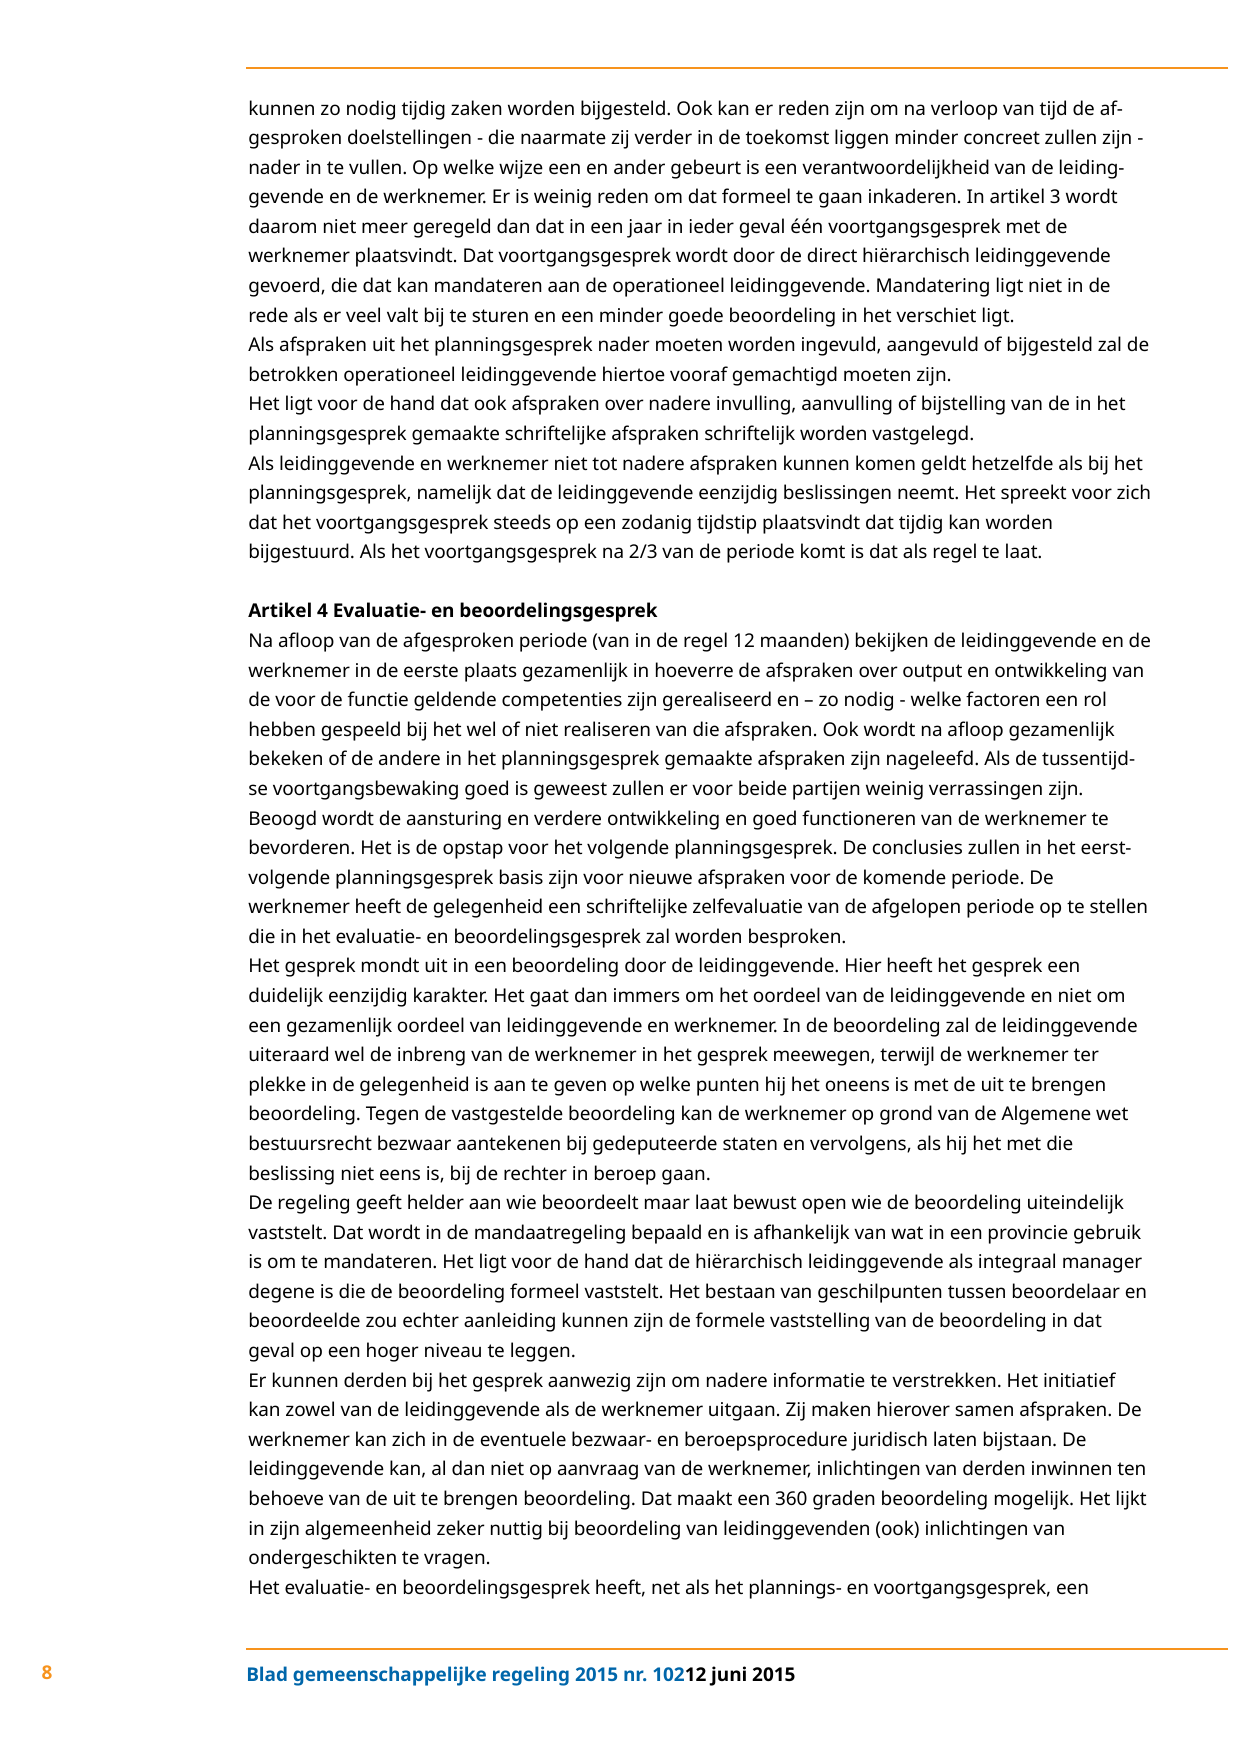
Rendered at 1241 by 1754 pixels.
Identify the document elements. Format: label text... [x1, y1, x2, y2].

text Het evaluatie- en beoordelingsgesprek heeft, net als het plannings- en voortgangsgesprek, een [248, 1574, 1152, 1600]
text kunnen zo nodig tijdig zaken worden bijgesteld. Ook kan er reden zijn om na verloop van tijd de af- gesproken doelstellingen - die naarmate zij verder in de toekomst liggen minder concreet zullen zijn - nader in te vullen. Op welke wijze een en ander gebeurt is een verantwoordelijkheid van de leiding- gevende en de werknemer. Er is weinig reden om dat formeel te gaan inkaderen. In artikel 3 wordt daarom niet meer geregeld dan dat in een jaar in ieder geval één voortgangsgesprek met de werknemer plaatsvindt. Dat voortgangsgesprek wordt door de direct hiërarchisch leidinggevende gevoerd, die dat kan mandateren aan de operationeel leidinggevende. Mandatering ligt niet in de rede als er veel valt bij te sturen en een minder goede beoordeling in het verschiet ligt. [248, 95, 1152, 328]
text Het gesprek mondt uit in een beoordeling door de leidinggevende. Hier heeft het gesprek een duidelijk eenzijdig karakter. Het gaat dan immers om het oordeel van de leidinggevende en niet om een gezamenlijk oordeel van leidinggevende en werknemer. In de beoordeling zal de leidinggevende uiteraard wel de inbreng van de werknemer in het gesprek meewegen, terwijl de werknemer ter plekke in de gelegenheid is aan te geven op welke punten hij het oneens is met de uit te brengen beoordeling. Tegen de vastgestelde beoordeling kan de werknemer op grond van de Algemene wet bestuursrecht bezwaar aantekenen bij gedeputeerde staten en vervolgens, als hij het met die beslissing niet eens is, bij de rechter in beroep gaan. [248, 953, 1152, 1186]
text De regeling geeft helder aan wie beoordeelt maar laat bewust open wie de beoordeling uiteindelijk vaststelt. Dat wordt in de mandaatregeling bepaald en is afhankelijk van wat in een provincie gebruik is om te mandateren. Het ligt voor de hand dat de hiërarchisch leidinggevende als integraal manager degene is die de beoordeling formeel vaststelt. Het bestaan van geschilpunten tussen beoordelaar en beoordeelde zou echter aanleiding kunnen zijn de formele vaststelling van de beoordeling in dat geval op een hoger niveau te leggen. [248, 1189, 1152, 1363]
text Artikel 4 Evaluatie- en beoordelingsgesprek [248, 598, 1152, 623]
text Beoogd wordt de aansturing en verdere ontwikkeling en goed functioneren van de werknemer te bevorderen. Het is de opstap voor het volgende planningsgesprek. De conclusies zullen in het eerst- volgende planningsgesprek basis zijn voor nieuwe afspraken voor de komende periode. De werknemer heeft de gelegenheid een schriftelijke zelfevaluatie van de afgelopen periode op te stellen die in het evaluatie- en beoordelingsgesprek zal worden besproken. [248, 805, 1152, 949]
text Het ligt voor de hand dat ook afspraken over nadere invulling, aanvulling of bijstelling van de in het planningsgesprek gemaakte schriftelijke afspraken schriftelijk worden vastgelegd. [248, 391, 1152, 446]
text Als afspraken uit het planningsgesprek nader moeten worden ingevuld, aangevuld of bijgesteld zal de betrokken operationeel leidinggevende hiertoe vooraf gemachtigd moeten zijn. [248, 331, 1152, 387]
text Na afloop van de afgesproken periode (van in de regel 12 maanden) bekijken de leidinggevende en de werknemer in de eerste plaats gezamenlijk in hoeverre de afspraken over output en ontwikkeling van de voor de functie geldende competenties zijn gerealiseerd en – zo nodig - welke factoren een rol hebben gespeeld bij het wel of niet realiseren van die afspraken. Ook wordt na afloop gezamenlijk bekeken of de andere in het planningsgesprek gemaakte afspraken zijn nageleefd. Als de tussentijd- se voortgangsbewaking goed is geweest zullen er voor beide partijen weinig verrassingen zijn. [248, 627, 1152, 801]
text Als leidinggevende en werknemer niet tot nadere afspraken kunnen komen geldt hetzelfde als bij het planningsgesprek, namelijk dat de leidinggevende eenzijdig beslissingen neemt. Het spreekt voor zich dat het voortgangsgesprek steeds op een zodanig tijdstip plaatsvindt dat tijdig kan worden bijgestuurd. Als het voortgangsgesprek na 2/3 van de periode komt is dat als regel te laat. [248, 450, 1152, 564]
picture [41, 47, 231, 172]
text Er kunnen derden bij het gesprek aanwezig zijn om nadere informatie te verstrekken. Het initiatief kan zowel van de leidinggevende als de werknemer uitgaan. Zij maken hierover samen afspraken. De werknemer kan zich in de eventuele bezwaar- en beroepsprocedure juridisch laten bijstaan. De leidinggevende kan, al dan niet op aanvraag van de werknemer, inlichtingen van derden inwinnen ten behoeve van de uit te brengen beoordeling. Dat maakt een 360 graden beoordeling mogelijk. Het lijkt in zijn algemeenheid zeker nuttig bij beoordeling van leidinggevenden (ook) inlichtingen van ondergeschikten te vragen. [248, 1367, 1152, 1570]
